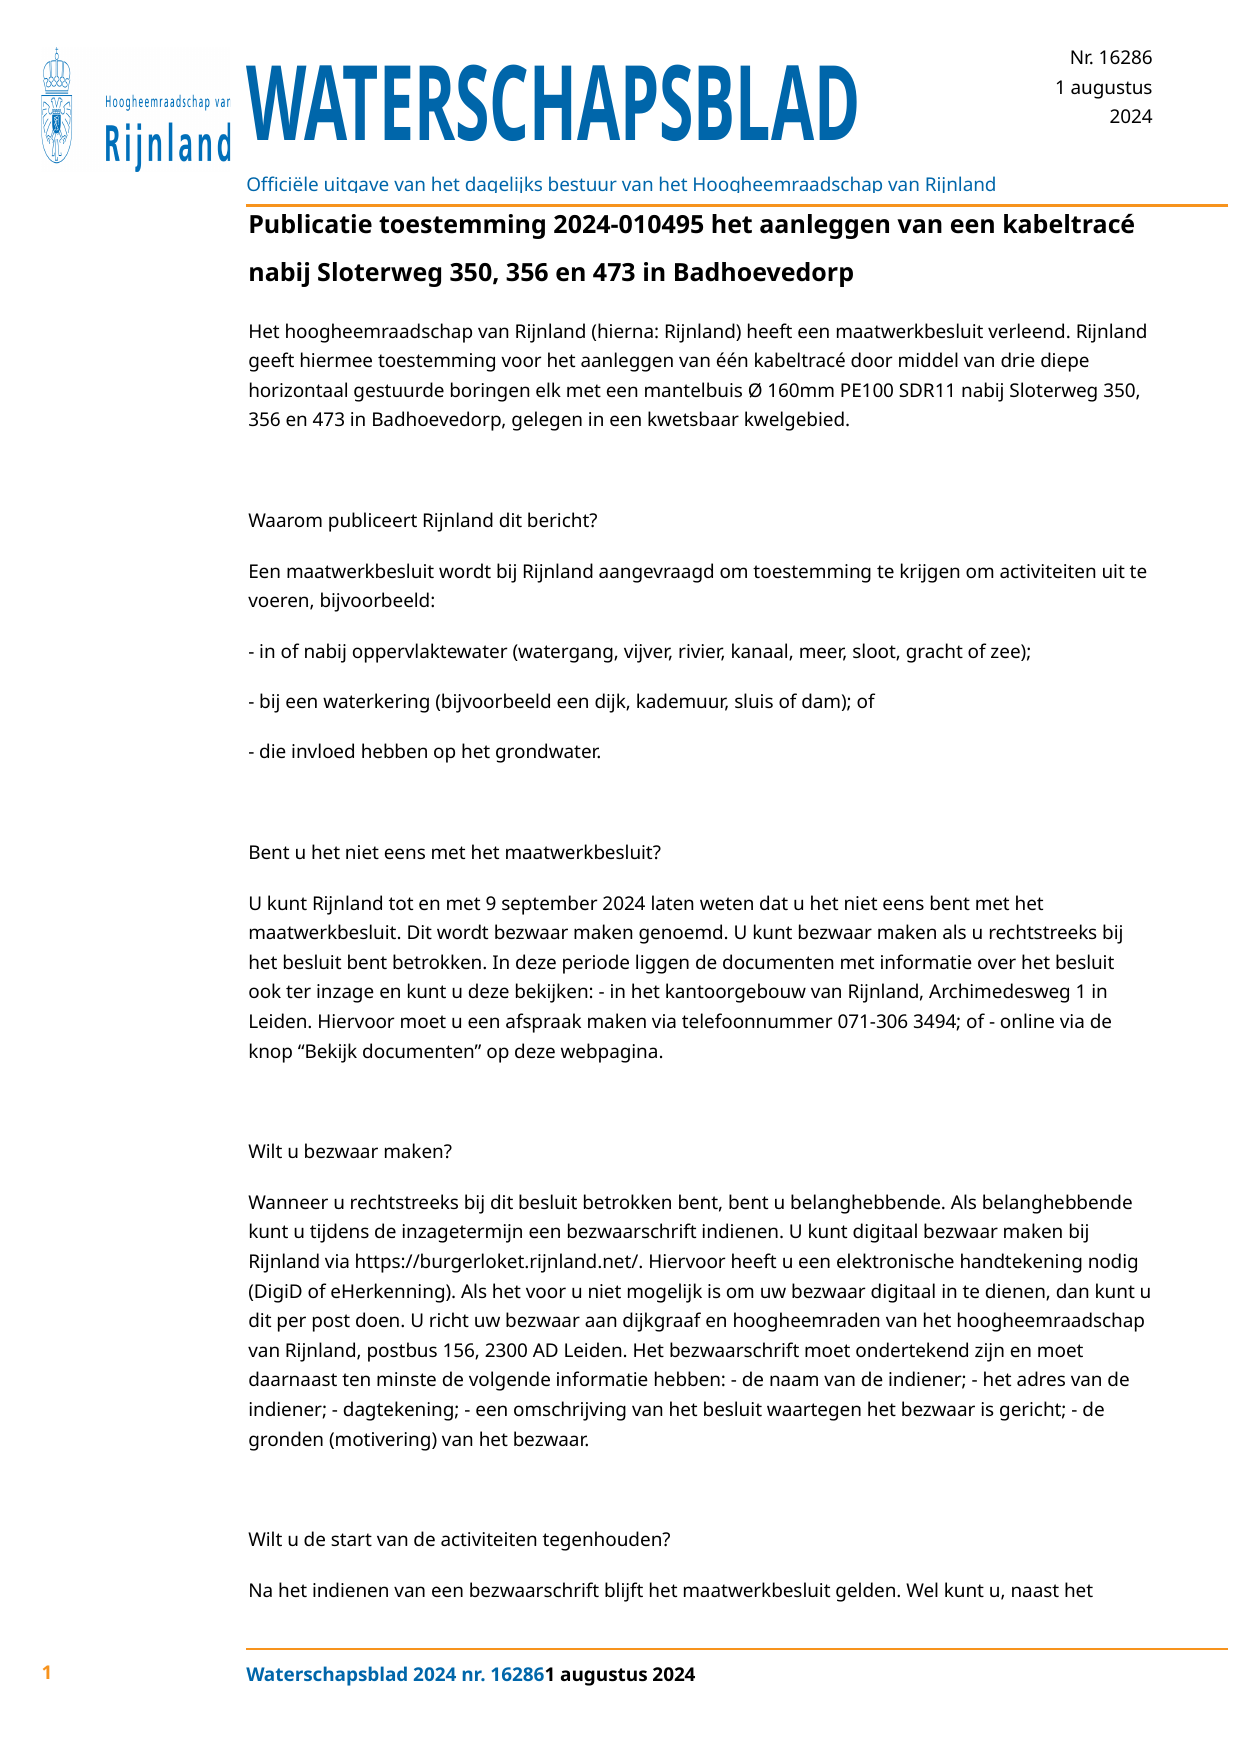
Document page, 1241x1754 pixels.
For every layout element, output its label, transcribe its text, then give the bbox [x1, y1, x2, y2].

text Een maatwerkbesluit wordt bij Rijnland aangevraagd om toestemming te krijgen om activiteiten uit te voeren, bijvoorbeeld: [248, 558, 1152, 613]
text Wilt u bezwaar maken? [248, 1139, 1152, 1164]
text Wilt u de start van de activiteiten tegenhouden? [248, 1527, 1152, 1552]
text Waarom publiceert Rijnland dit bericht? [248, 507, 1152, 533]
text - die invloed hebben op het grondwater. [248, 739, 1152, 764]
text Publicatie toestemming 2024-010495 het aanleggen van een kabeltracé nabij Sloterweg 350, 356 en 473 in Badhoevedorp [248, 207, 1152, 288]
picture [41, 47, 231, 172]
text Na het indienen van een bezwaarschrift blijft het maatwerkbesluit gelden. Wel kunt u, naast het [248, 1577, 1152, 1603]
text Het hoogheemraadschap van Rijnland (hierna: Rijnland) heeft een maatwerkbesluit verleend. Rijnland geeft hiermee toestemming voor het aanleggen van één kabeltracé door middel van drie diepe horizontaal gestuurde boringen elk met een mantelbuis Ø 160mm PE100 SDR11 nabij Sloterweg 350, 356 en 473 in Badhoevedorp, gelegen in een kwetsbaar kwelgebied. [248, 318, 1152, 432]
text U kunt Rijnland tot en met 9 september 2024 laten weten dat u het niet eens bent met het maatwerkbesluit. Dit wordt bezwaar maken genoemd. U kunt bezwaar maken als u rechtstreeks bij het besluit bent betrokken. In deze periode liggen de documenten met informatie over het besluit ook ter inzage en kunt u deze bekijken: - in het kantoorgebouw van Rijnland, Archimedesweg 1 in Leiden. Hiervoor moet u een afspraak maken via telefoonnummer 071-306 3494; of - online via de knop “Bekijk documenten” op deze webpagina. [248, 890, 1152, 1064]
text Wanneer u rechtstreeks bij dit besluit betrokken bent, bent u belanghebbende. Als belanghebbende kunt u tijdens de inzagetermijn een bezwaarschrift indienen. U kunt digitaal bezwaar maken bij Rijnland via https://burgerloket.rijnland.net/. Hiervoor heeft u een elektronische handtekening nodig (DigiD of eHerkenning). Als het voor u niet mogelijk is om uw bezwaar digitaal in te dienen, dan kunt u dit per post doen. U richt uw bezwaar aan dijkgraaf en hoogheemraden van het hoogheemraadschap van Rijnland, postbus 156, 2300 AD Leiden. Het bezwaarschrift moet ondertekend zijn en moet daarnaast ten minste de volgende informatie hebben: - de naam van de indiener; - het adres van de indiener; - dagtekening; - een omschrijving van het besluit waartegen het bezwaar is gericht; - de gronden (motivering) van het bezwaar. [248, 1189, 1152, 1452]
text Bent u het niet eens met het maatwerkbesluit? [248, 839, 1152, 865]
text - in of nabij oppervlaktewater (watergang, vijver, rivier, kanaal, meer, sloot, gracht of zee); [248, 638, 1152, 664]
text - bij een waterkering (bijvoorbeeld een dijk, kademuur, sluis of dam); of [248, 688, 1152, 714]
